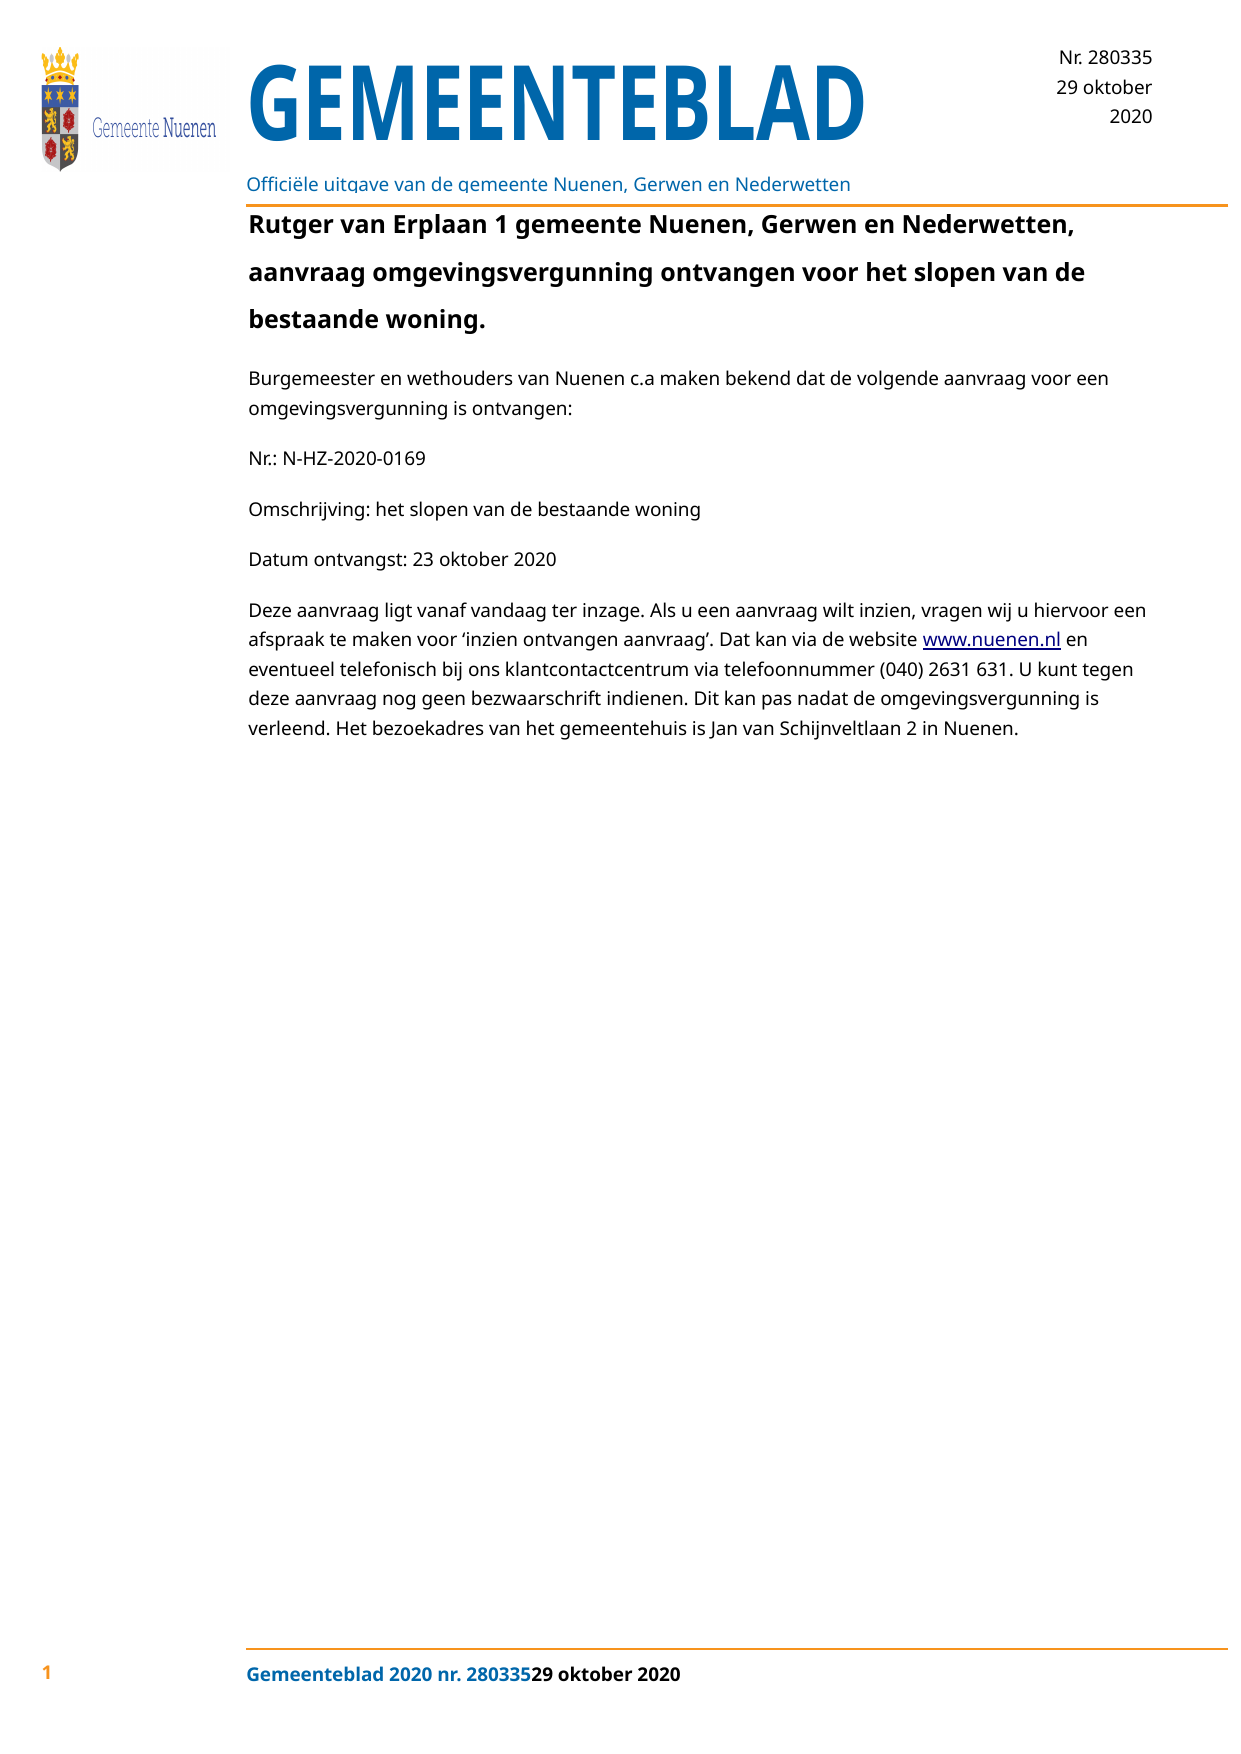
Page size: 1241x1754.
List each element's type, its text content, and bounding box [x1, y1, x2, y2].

text Burgemeester en wethouders van Nuenen c.a maken bekend dat de volgende aanvraag voor een omgevingsvergunning is ontvangen: [248, 366, 1152, 421]
picture [41, 47, 231, 172]
text Rutger van Erplaan 1 gemeente Nuenen, Gerwen en Nederwetten, aanvraag omgevingsvergunning ontvangen voor het slopen van de bestaande woning. [248, 207, 1152, 336]
text Deze aanvraag ligt vanaf vandaag ter inzage. Als u een aanvraag wilt inzien, vragen wij u hiervoor een afspraak te maken voor ‘inzien ontvangen aanvraag’. Dat kan via de website www.nuenen.nl en eventueel telefonisch bij ons klantcontactcentrum via telefoonnummer (040) 2631 631. U kunt tegen deze aanvraag nog geen bezwaarschrift indienen. Dit kan pas nadat de omgevingsvergunning is verleend. Het bezoekadres van het gemeentehuis is Jan van Schijnveltlaan 2 in Nuenen. [248, 597, 1152, 741]
text Nr.: N-HZ-2020-0169 [248, 446, 1152, 471]
text Datum ontvangst: 23 oktober 2020 [248, 546, 1152, 572]
text Omschrijving: het slopen van de bestaande woning [248, 496, 1152, 522]
